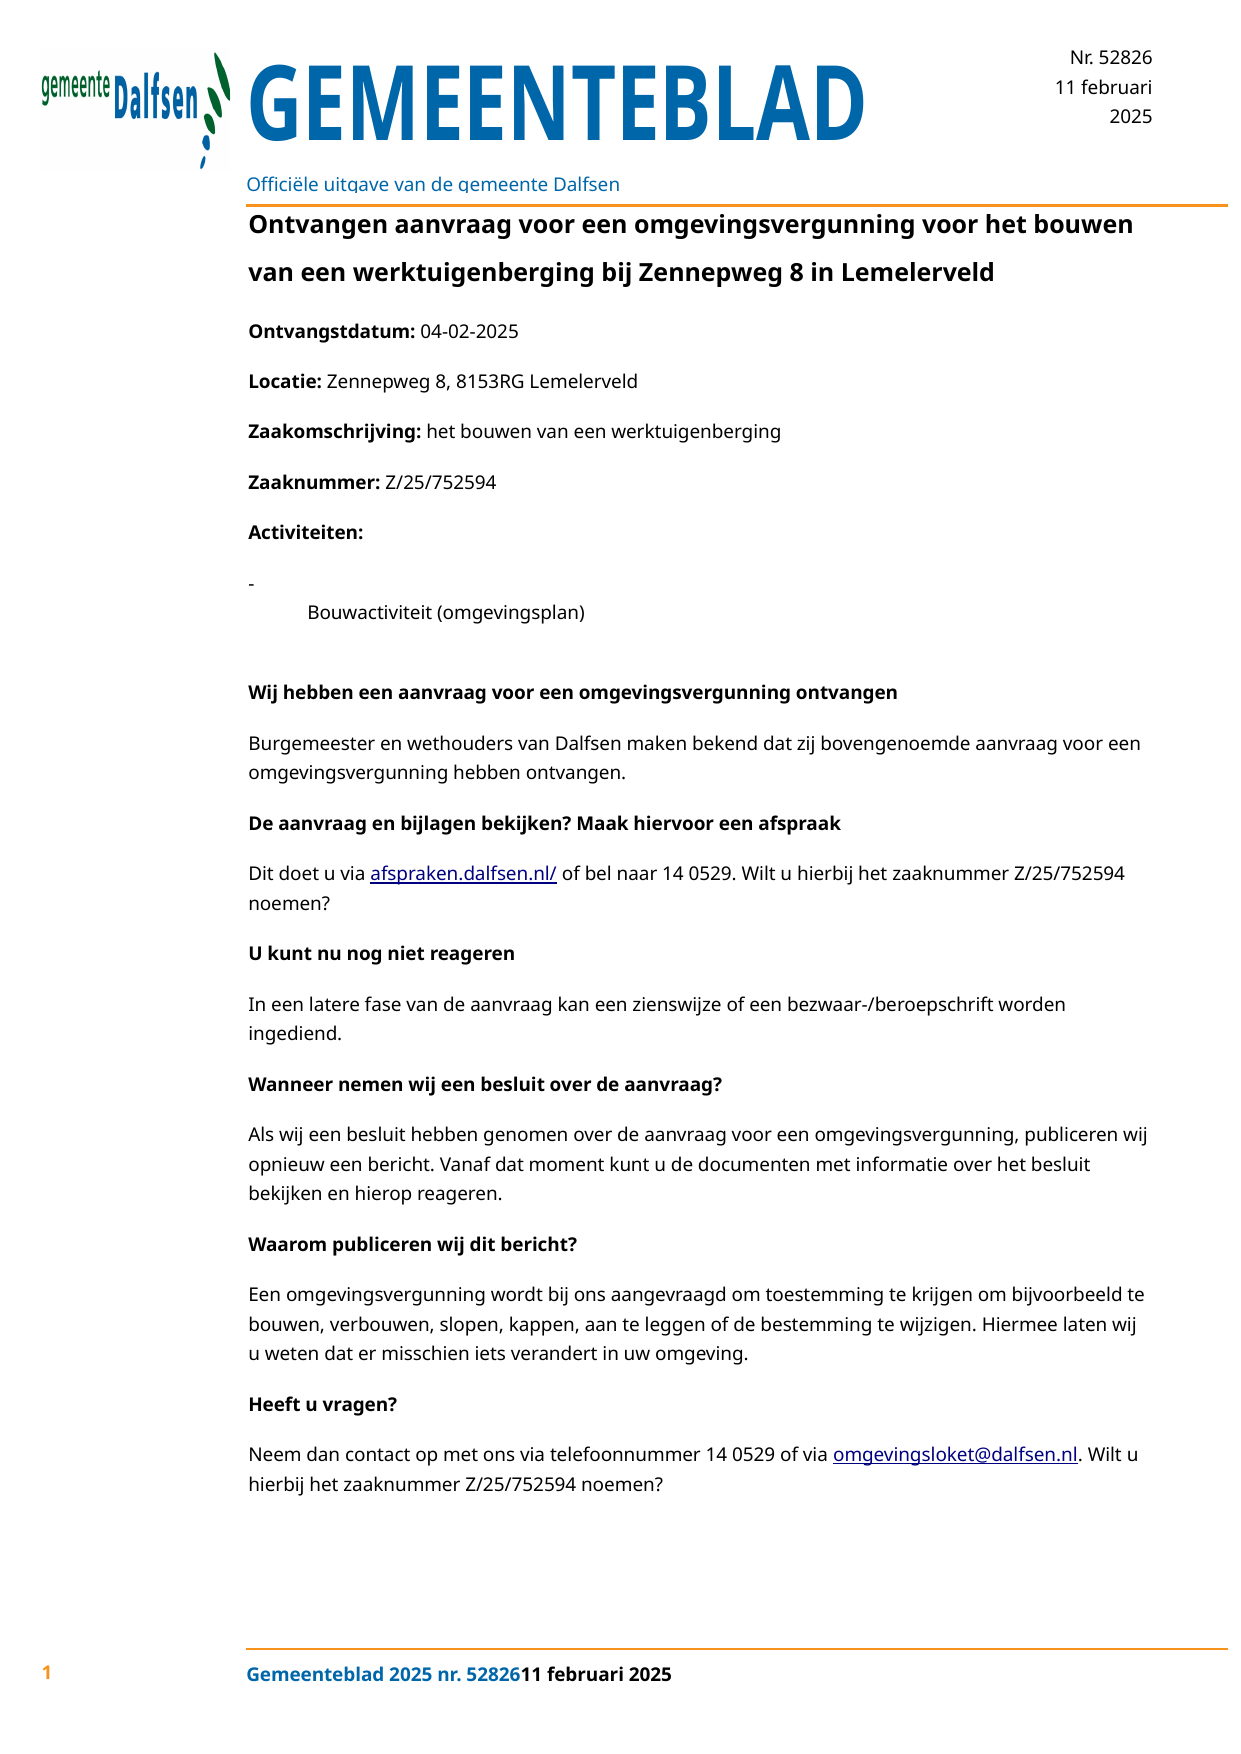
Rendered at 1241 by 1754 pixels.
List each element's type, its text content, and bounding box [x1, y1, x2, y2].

text Dit doet u via afspraken.dalfsen.nl/ of bel naar 14 0529. Wilt u hierbij het zaaknummer Z/25/752594 noemen? [248, 860, 1152, 916]
text Ontvangen aanvraag voor een omgevingsvergunning voor het bouwen van een werktuigenberging bij Zennepweg 8 in Lemelerveld [248, 207, 1152, 288]
text U kunt nu nog niet reageren [248, 940, 1152, 966]
text Wanneer nemen wij een besluit over de aanvraag? [248, 1071, 1152, 1097]
text Wij hebben een aanvraag voor een omgevingsvergunning ontvangen [248, 679, 1152, 705]
picture [41, 47, 231, 172]
text Een omgevingsvergunning wordt bij ons aangevraagd om toestemming te krijgen om bijvoorbeeld te bouwen, verbouwen, slopen, kappen, aan te leggen of de bestemming te wijzigen. Hiermee laten wij u weten dat er misschien iets verandert in uw omgeving. [248, 1281, 1152, 1366]
text Burgemeester en wethouders van Dalfsen maken bekend dat zij bovengenoemde aanvraag voor een omgevingsvergunning hebben ontvangen. [248, 730, 1152, 785]
text De aanvraag en bijlagen bekijken? Maak hiervoor een afspraak [248, 810, 1152, 836]
text Als wij een besluit hebben genomen over de aanvraag voor een omgevingsvergunning, publiceren wij opnieuw een bericht. Vanaf dat moment kunt u de documenten met informatie over het besluit bekijken en hierop reageren. [248, 1121, 1152, 1206]
text Zaaknummer: Z/25/752594 [248, 469, 1152, 495]
text Locatie: Zennepweg 8, 8153RG Lemelerveld [248, 368, 1152, 394]
text Neem dan contact op met ons via telefoonnummer 14 0529 of via omgevingsloket@dalfsen.nl. Wilt u hierbij het zaaknummer Z/25/752594 noemen? [248, 1441, 1152, 1497]
text Heeft u vragen? [248, 1391, 1152, 1417]
text Activiteiten: [248, 519, 1152, 545]
text Waarom publiceren wij dit bericht? [248, 1231, 1152, 1257]
text Zaakomschrijving: het bouwen van een werktuigenberging [248, 419, 1152, 444]
text In een latere fase van de aanvraag kan een zienswijze of een bezwaar-/beroepschrift worden ingediend. [248, 991, 1152, 1046]
text Ontvangstdatum: 04-02-2025 [248, 318, 1152, 344]
list Bouwactiviteit (omgevingsplan) [248, 599, 1152, 625]
